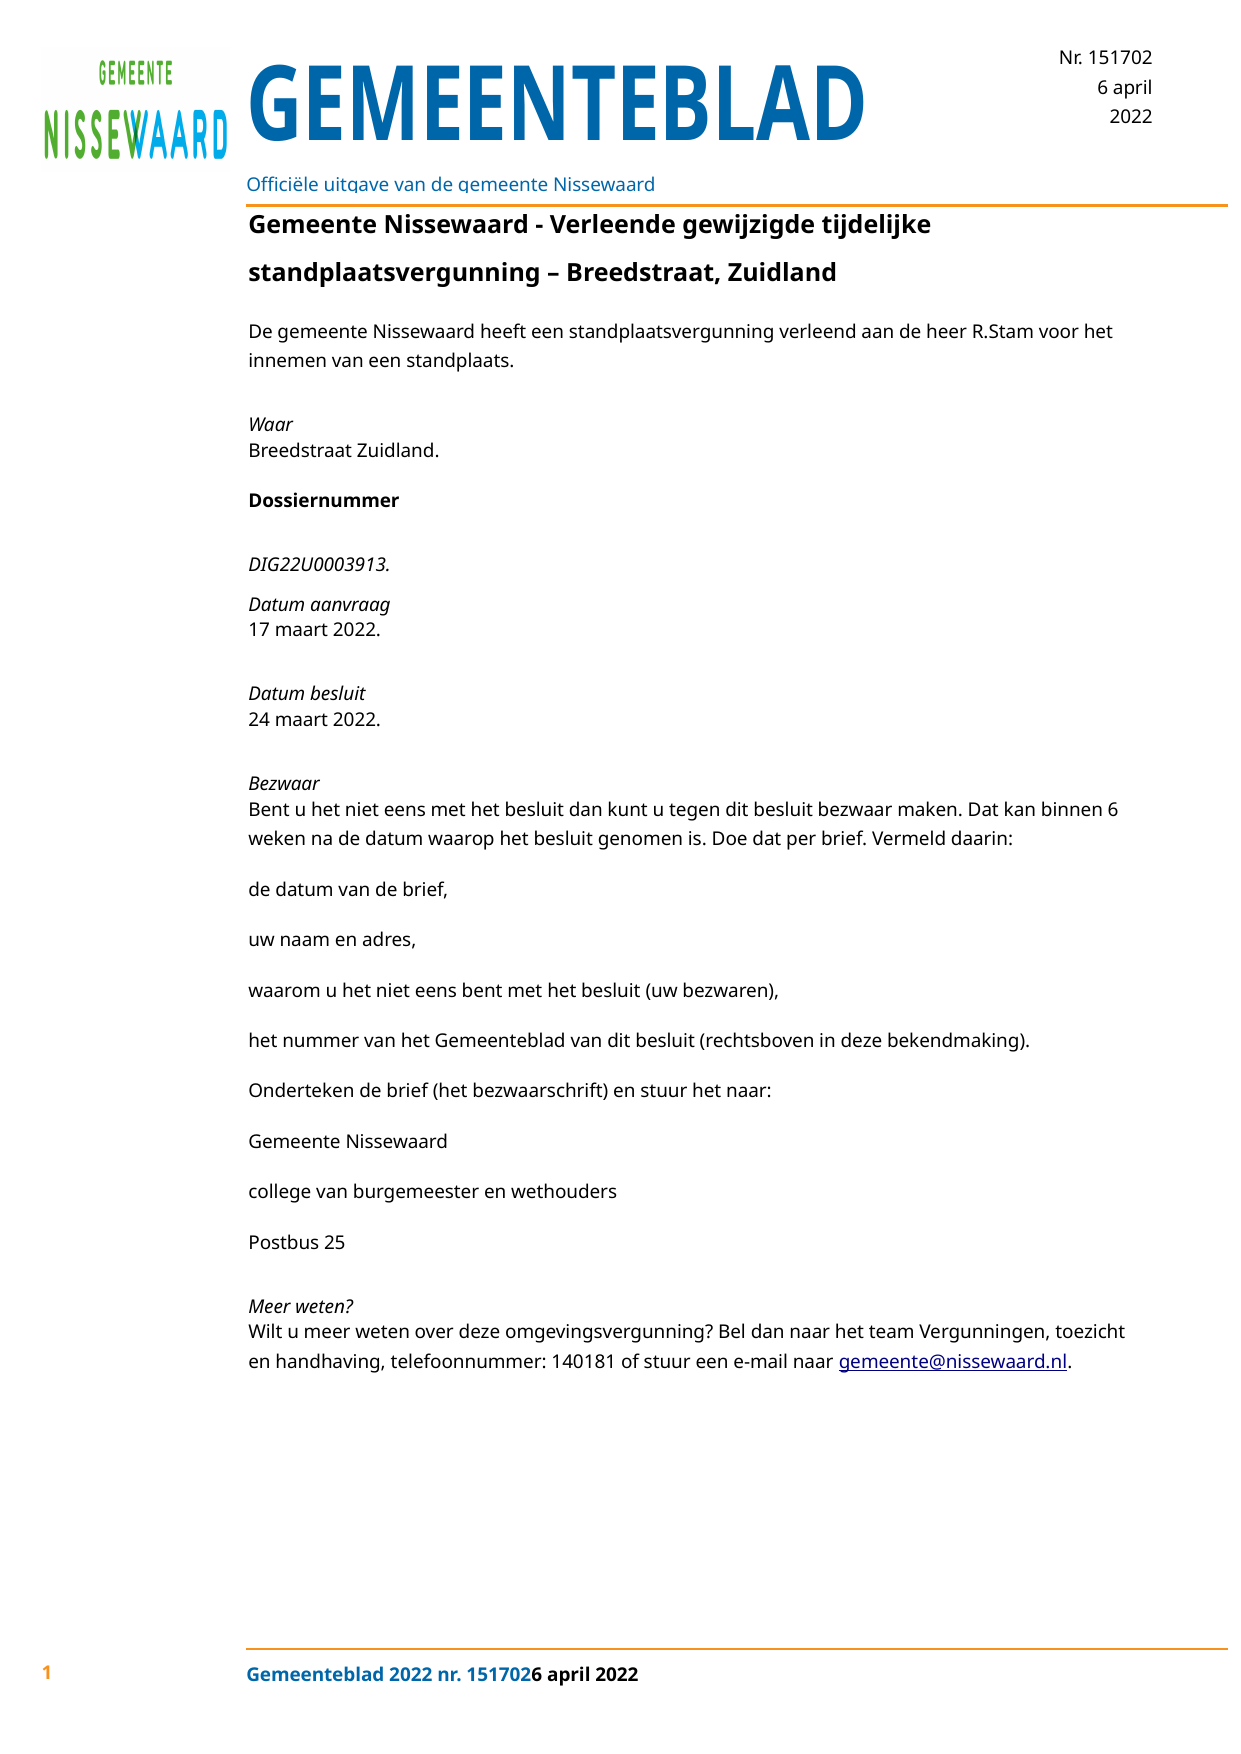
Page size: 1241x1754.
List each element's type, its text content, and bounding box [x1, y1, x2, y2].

text Gemeente Nissewaard [248, 1128, 1152, 1154]
text Datum besluit [248, 681, 1152, 706]
text 17 maart 2022. [248, 617, 1152, 642]
text Wilt u meer weten over deze omgevingsvergunning? Bel dan naar het team Vergunningen, toezicht en handhaving, telefoonnummer: 140181 of stuur een e-mail naar gemeente@nissewaard.nl. [248, 1318, 1152, 1374]
text Bezwaar [248, 770, 1152, 796]
text DIG22U0003913. [248, 552, 1152, 577]
text Waar [248, 411, 1152, 437]
text Onderteken de brief (het bezwaarschrift) en stuur het naar: [248, 1078, 1152, 1103]
text Dossiernummer [248, 488, 1152, 513]
text Breedstraat Zuidland. [248, 437, 1152, 463]
text de datum van de brief, [248, 876, 1152, 902]
picture [41, 47, 231, 172]
text Meer weten? [248, 1293, 1152, 1318]
text De gemeente Nissewaard heeft een standplaatsvergunning verleend aan de heer R.Stam voor het innemen van een standplaats. [248, 318, 1152, 373]
text college van burgemeester en wethouders [248, 1178, 1152, 1204]
text Gemeente Nissewaard - Verleende gewijzigde tijdelijke standplaatsvergunning – Breedstraat, Zuidland [248, 207, 1152, 288]
text 24 maart 2022. [248, 706, 1152, 732]
text Datum aanvraag [248, 591, 1152, 617]
text Postbus 25 [248, 1229, 1152, 1254]
text Bent u het niet eens met het besluit dan kunt u tegen dit besluit bezwaar maken. Dat kan binnen 6 weken na de datum waarop het besluit genomen is. Doe dat per brief. Vermeld daarin: [248, 796, 1152, 851]
text uw naam en adres, [248, 926, 1152, 952]
text waarom u het niet eens bent met het besluit (uw bezwaren), [248, 977, 1152, 1002]
text het nummer van het Gemeenteblad van dit besluit (rechtsboven in deze bekendmaking). [248, 1027, 1152, 1053]
